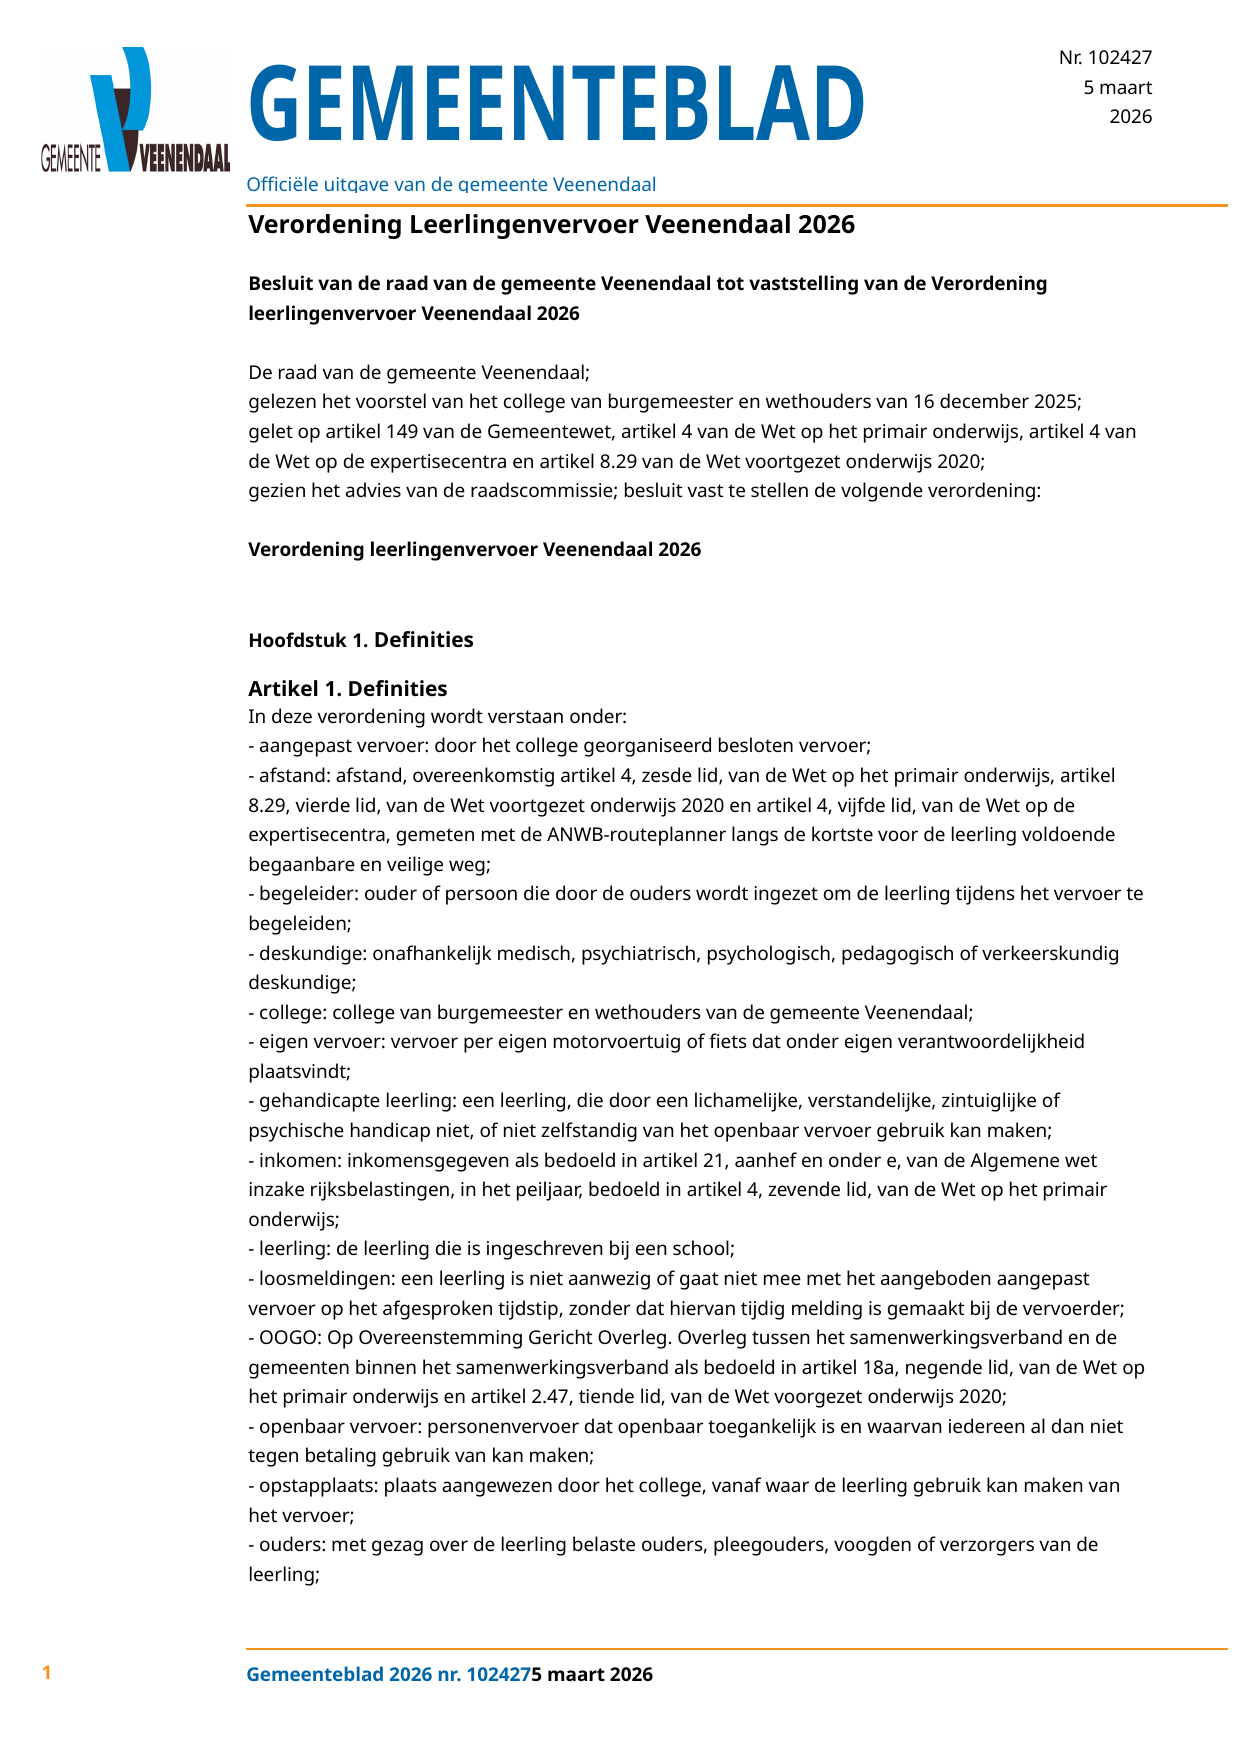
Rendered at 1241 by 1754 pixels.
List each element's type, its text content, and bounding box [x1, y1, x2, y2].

picture [41, 47, 130, 172]
text - leerling: de leerling die is ingeschreven bij een school; [248, 1236, 1152, 1261]
text Hoofdstuk 1. Definities [248, 625, 1152, 654]
text gelezen het voorstel van het college van burgemeester en wethouders van 16 december 2025; [248, 389, 1152, 414]
text - aangepast vervoer: door het college georganiseerd besloten vervoer; [248, 733, 1152, 758]
text De raad van de gemeente Veenendaal; [248, 359, 1152, 385]
text - eigen vervoer: vervoer per eigen motorvoertuig of fiets dat onder eigen verantwoordelijkheid plaatsvindt; [248, 1028, 1152, 1084]
text - opstapplaats: plaats aangewezen door het college, vanaf waar de leerling gebruik kan maken van het vervoer; [248, 1472, 1152, 1527]
text gelet op artikel 149 van de Gemeentewet, artikel 4 van de Wet op het primair onderwijs, artikel 4 van de Wet op de expertisecentra en artikel 8.29 van de Wet voortgezet onderwijs 2020; [248, 418, 1152, 473]
text - afstand: afstand, overeenkomstig artikel 4, zesde lid, van de Wet op het primair onderwijs, artikel 8.29, vierde lid, van de Wet voortgezet onderwijs 2020 en artikel 4, vijfde lid, van de Wet op de expertisecentra, gemeten met de ANWB-routeplanner langs de kortste voor de leerling voldoende begaanbare en veilige weg; [248, 762, 1152, 877]
text - begeleider: ouder of persoon die door de ouders wordt ingezet om de leerling tijdens het vervoer te begeleiden; [248, 881, 1152, 936]
text In deze verordening wordt verstaan onder: [248, 703, 1152, 729]
text - college: college van burgemeester en wethouders van de gemeente Veenendaal; [248, 999, 1152, 1024]
text gezien het advies van de raadscommissie; besluit vast te stellen de volgende verordening: [248, 477, 1152, 503]
text Besluit van de raad van de gemeente Veenendaal tot vaststelling van de Verordening leerlingenvervoer Veenendaal 2026 [248, 270, 1152, 326]
text - loosmeldingen: een leerling is niet aanwezig of gaat niet mee met het aangeboden aangepast vervoer op het afgesproken tijdstip, zonder dat hiervan tijdig melding is gemaakt bij de vervoerder; [248, 1265, 1152, 1320]
text Artikel 1. Definities [248, 674, 1152, 703]
text - inkomen: inkomensgegeven als bedoeld in artikel 21, aanhef en onder e, van de Algemene wet inzake rijksbelastingen, in het peiljaar, bedoeld in artikel 4, zevende lid, van de Wet op het primair onderwijs; [248, 1147, 1152, 1232]
text Verordening Leerlingenvervoer Veenendaal 2026 [248, 207, 1152, 241]
text - OOGO: Op Overeenstemming Gericht Overleg. Overleg tussen het samenwerkingsverband en de gemeenten binnen het samenwerkingsverband als bedoeld in artikel 18a, negende lid, van de Wet op het primair onderwijs en artikel 2.47, tiende lid, van de Wet voorgezet onderwijs 2020; [248, 1324, 1152, 1409]
text Verordening leerlingenvervoer Veenendaal 2026 [248, 537, 1152, 562]
text - gehandicapte leerling: een leerling, die door een lichamelijke, verstandelijke, zintuiglijke of psychische handicap niet, of niet zelfstandig van het openbaar vervoer gebruik kan maken; [248, 1088, 1152, 1143]
text - ouders: met gezag over de leerling belaste ouders, pleegouders, voogden of verzorgers van de leerling; [248, 1531, 1152, 1587]
text - openbaar vervoer: personenvervoer dat openbaar toegankelijk is en waarvan iedereen al dan niet tegen betaling gebruik van kan maken; [248, 1413, 1152, 1468]
text - deskundige: onafhankelijk medisch, psychiatrisch, psychologisch, pedagogisch of verkeerskundig deskundige; [248, 940, 1152, 995]
picture [123, 47, 231, 172]
